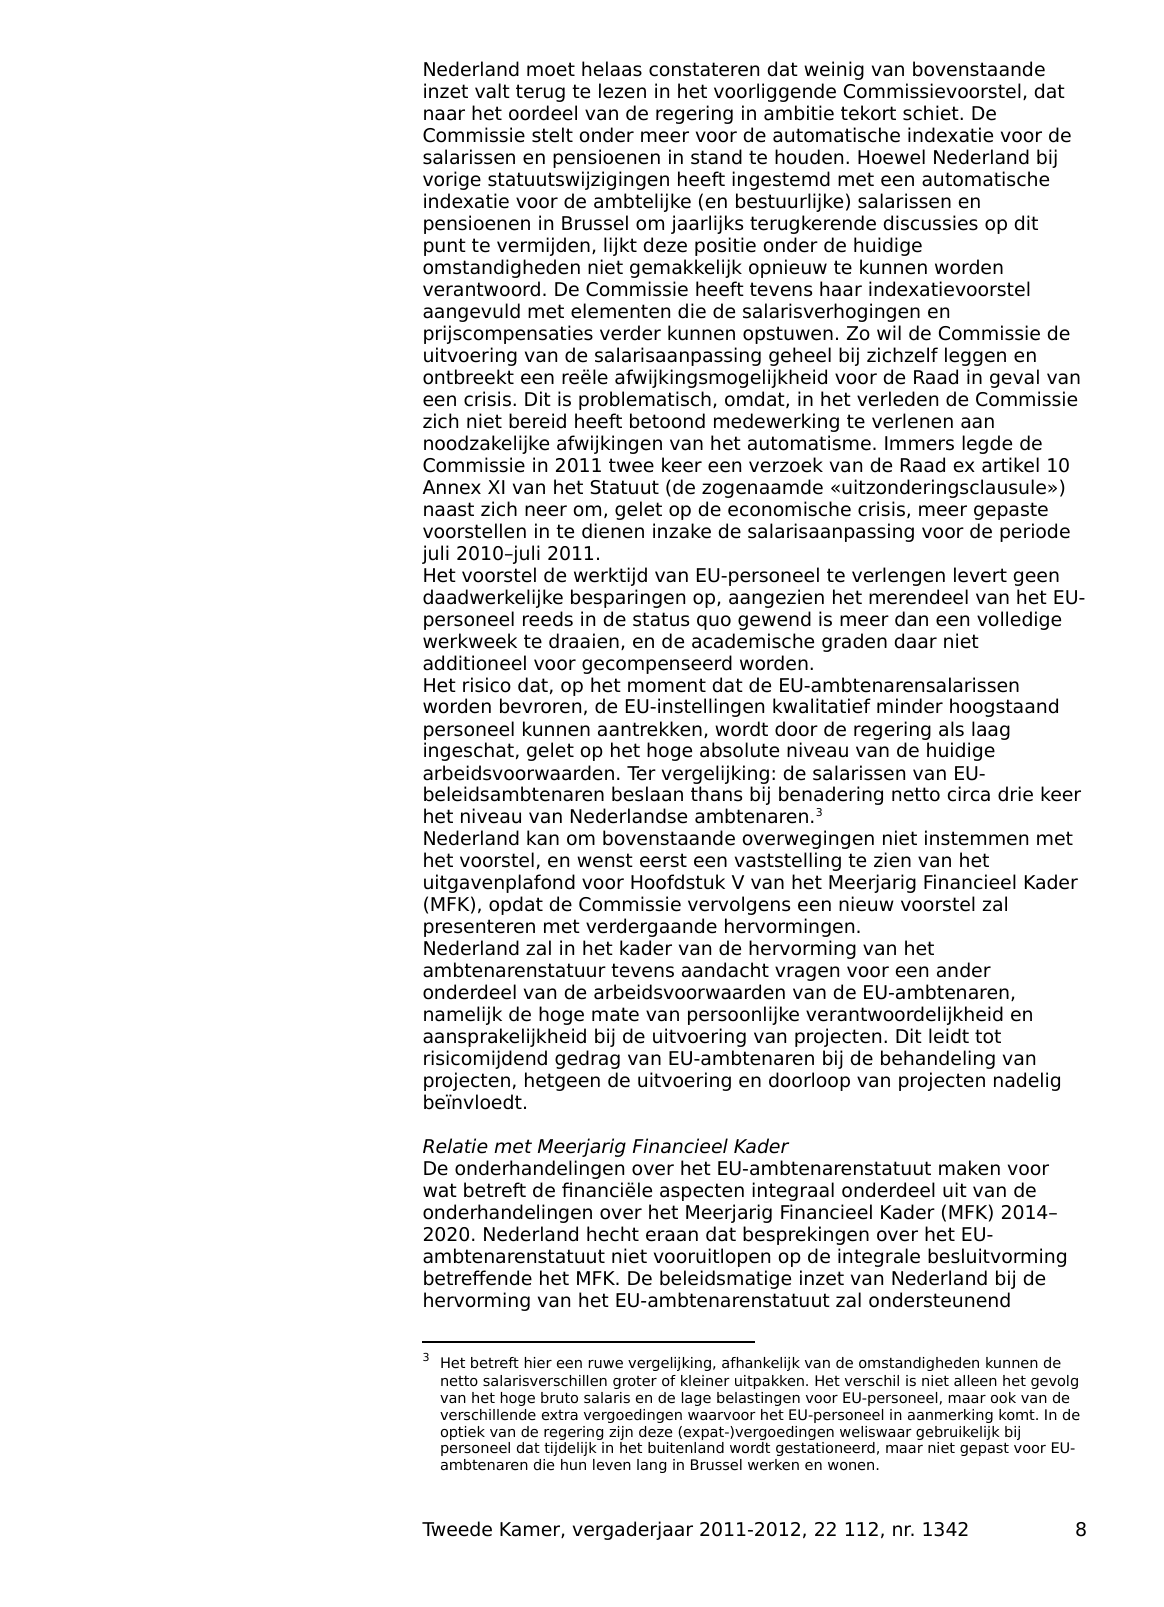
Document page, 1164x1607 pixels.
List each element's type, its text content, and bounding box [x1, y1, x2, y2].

text Het risico dat, op het moment dat de EU-ambtenarensalarissen worden bevroren, de EU-instellingen kwalitatief minder hoogstaand personeel kunnen aantrekken, wordt door de regering als laag ingeschat, gelet op het hoge absolute niveau van de huidige arbeidsvoorwaarden. Ter vergelijking: de salarissen van EU-beleidsambtenaren beslaan thans bij benadering netto circa drie keer het niveau van Nederlandse ambtenaren. [422, 674, 1087, 828]
text Het betreft hier een ruwe vergelijking, afhankelijk van de omstandigheden kunnen de netto salarisverschillen groter of kleiner uitpakken. Het verschil is niet alleen het gevolg van het hoge bruto salaris en de lage belastingen voor EU-personeel, maar ook van de verschillende extra vergoedingen waarvoor het EU-personeel in aanmerking komt. In de optiek van de regering zijn deze (expat-)vergoedingen weliswaar gebruikelijk bij personeel dat tijdelijk in het buitenland wordt gestationeerd, maar niet gepast voor EU-ambtenaren die hun leven lang in Brussel werken en wonen. [422, 1351, 1087, 1474]
text De onderhandelingen over het EU-ambtenarenstatuut maken voor wat betreft de financiële aspecten integraal onderdeel uit van de onderhandelingen over het Meerjarig Financieel Kader (MFK) 2014–2020. Nederland hecht eraan dat besprekingen over het EU-ambtenarenstatuut niet vooruitlopen op de integrale besluitvorming betreffende het MFK. De beleidsmatige inzet van Nederland bij de hervorming van het EU-ambtenarenstatuut zal ondersteunend [422, 1158, 1087, 1312]
text Nederland zal in het kader van de hervorming van het ambtenarenstatuur tevens aandacht vragen voor een ander onderdeel van de arbeidsvoorwaarden van de EU-ambtenaren, namelijk de hoge mate van persoonlijke verantwoordelijkheid en aansprakelijkheid bij de uitvoering van projecten. Dit leidt tot risicomijdend gedrag van EU-ambtenaren bij de behandeling van projecten, hetgeen de uitvoering en doorloop van projecten nadelig beïnvloedt. [422, 938, 1087, 1114]
text Het voorstel de werktijd van EU-personeel te verlengen levert geen daadwerkelijke besparingen op, aangezien het merendeel van het EU-personeel reeds in de status quo gewend is meer dan een volledige werkweek te draaien, en de academische graden daar niet additioneel voor gecompenseerd worden. [422, 564, 1087, 674]
text Nederland moet helaas constateren dat weinig van bovenstaande inzet valt terug te lezen in het voorliggende Commissievoorstel, dat naar het oordeel van de regering in ambitie tekort schiet. De Commissie stelt onder meer voor de automatische indexatie voor de salarissen en pensioenen in stand te houden. Hoewel Nederland bij vorige statuutswijzigingen heeft ingestemd met een automatische indexatie voor de ambtelijke (en bestuurlijke) salarissen en pensioenen in Brussel om jaarlijks terugkerende discussies op dit punt te vermijden, lijkt deze positie onder de huidige omstandigheden niet gemakkelijk opnieuw te kunnen worden verantwoord. De Commissie heeft tevens haar indexatievoorstel aangevuld met elementen die de salarisverhogingen en prijscompensaties verder kunnen opstuwen. Zo wil de Commissie de uitvoering van de salarisaanpassing geheel bij zichzelf leggen en ontbreekt een reële afwijkingsmogelijkheid voor de Raad in geval van een crisis. Dit is problematisch, omdat, in het verleden de Commissie zich niet bereid heeft betoond medewerking te verlenen aan noodzakelijke afwijkingen van het automatisme. Immers legde de Commissie in 2011 twee keer een verzoek van de Raad ex artikel 10 Annex XI van het Statuut (de zogenaamde «uitzonderingsclausule») naast zich neer om, gelet op de economische crisis, meer gepaste voorstellen in te dienen inzake de salarisaanpassing voor de periode juli 2010–juli 2011. [422, 59, 1087, 564]
text Nederland kan om bovenstaande overwegingen niet instemmen met het voorstel, en wenst eerst een vaststelling te zien van het uitgavenplafond voor Hoofdstuk V van het Meerjarig Financieel Kader (MFK), opdat de Commissie vervolgens een nieuw voorstel zal presenteren met verdergaande hervormingen. [422, 828, 1087, 938]
subtitle Relatie met Meerjarig Financieel Kader [422, 1136, 1087, 1158]
